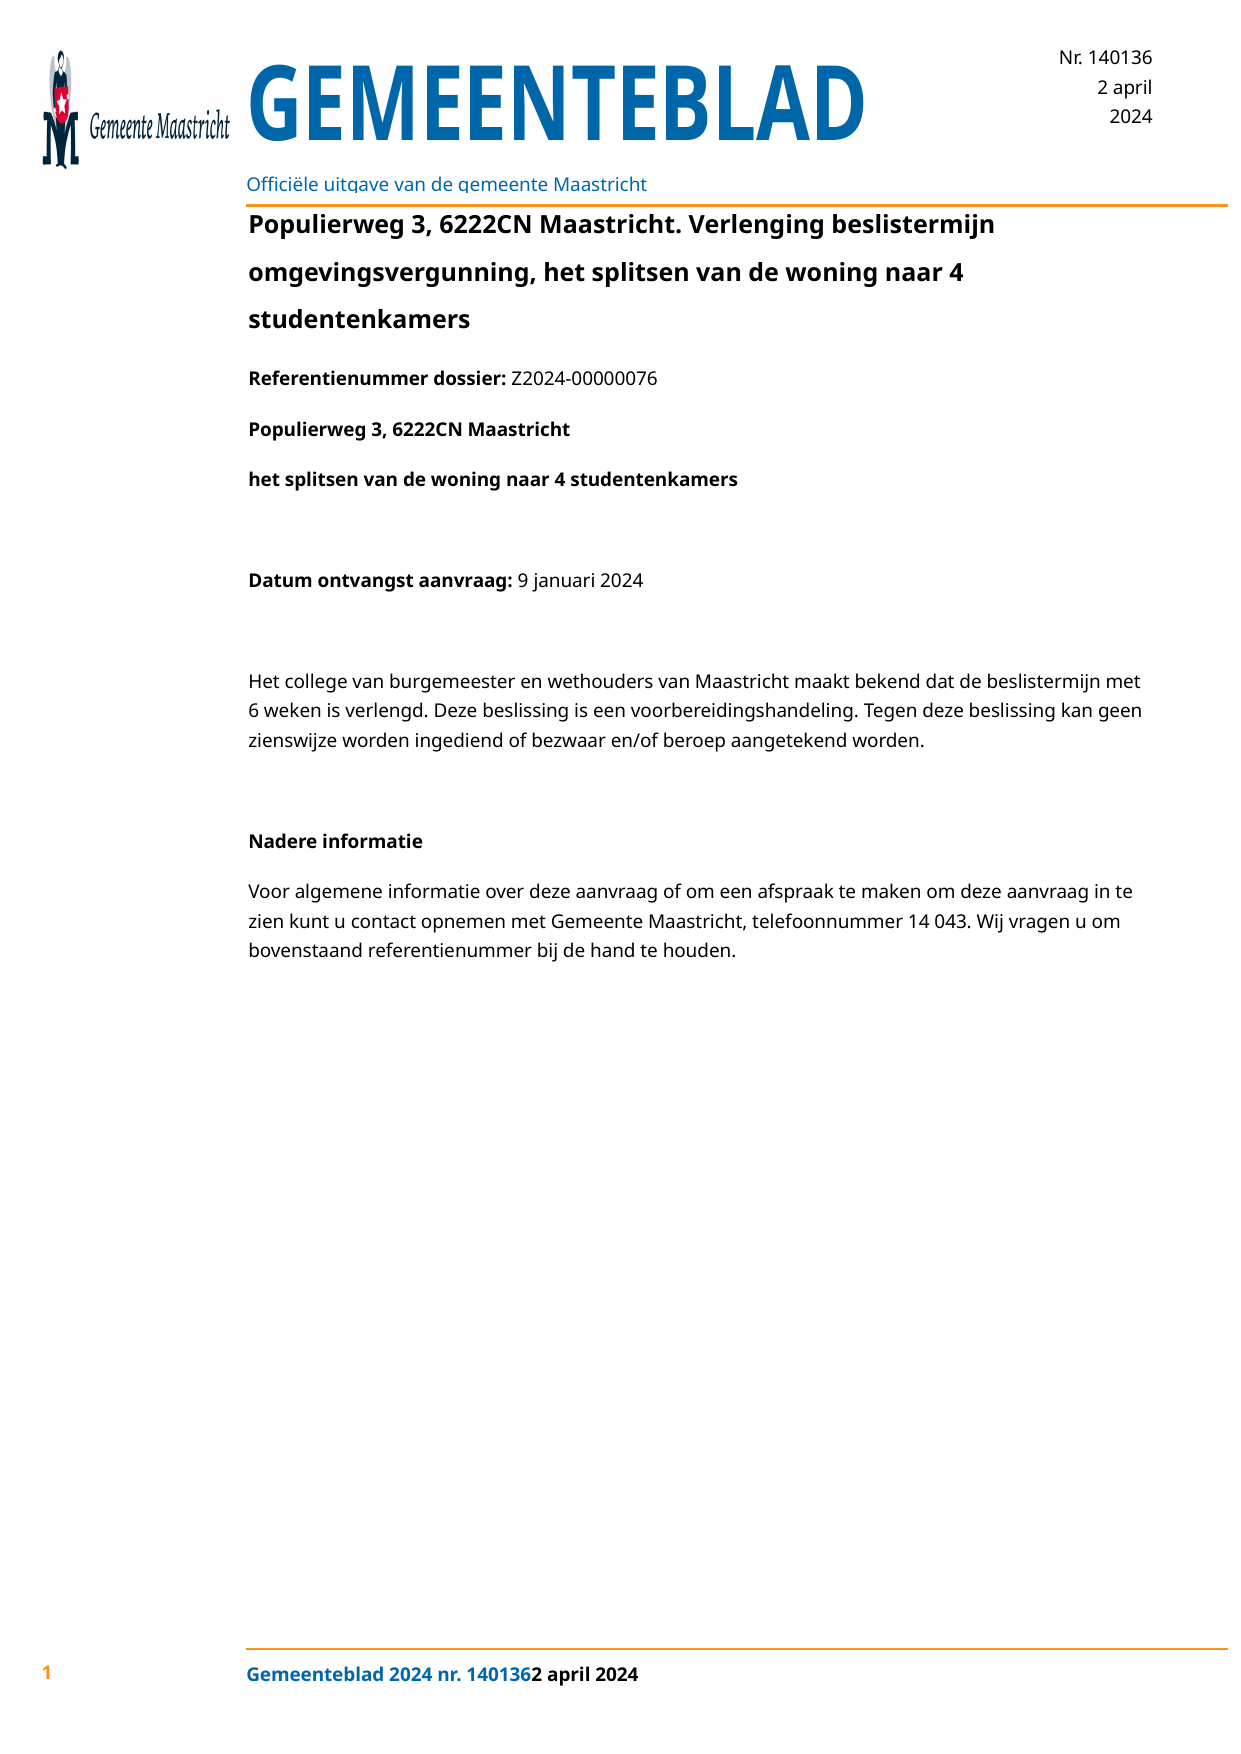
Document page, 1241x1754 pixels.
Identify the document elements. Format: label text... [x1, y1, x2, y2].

text Datum ontvangst aanvraag: 9 januari 2024 [248, 567, 1152, 593]
text Het college van burgemeester en wethouders van Maastricht maakt bekend dat de beslistermijn met 6 weken is verlengd. Deze beslissing is een voorbereidingshandeling. Tegen deze beslissing kan geen zienswijze worden ingediend of bezwaar en/of beroep aangetekend worden. [248, 668, 1152, 753]
text Voor algemene informatie over deze aanvraag of om een afspraak te maken om deze aanvraag in te zien kunt u contact opnemen met Gemeente Maastricht, telefoonnummer 14 043. Wij vragen u om bovenstaand referentienummer bij de hand te houden. [248, 878, 1152, 963]
picture [41, 47, 231, 172]
text Populierweg 3, 6222CN Maastricht [248, 416, 1152, 442]
text Nadere informatie [248, 828, 1152, 854]
text Referentienummer dossier: Z2024-00000076 [248, 366, 1152, 391]
text het splitsen van de woning naar 4 studentenkamers [248, 466, 1152, 492]
text Populierweg 3, 6222CN Maastricht. Verlenging beslistermijn omgevingsvergunning, het splitsen van de woning naar 4 studentenkamers [248, 207, 1152, 336]
